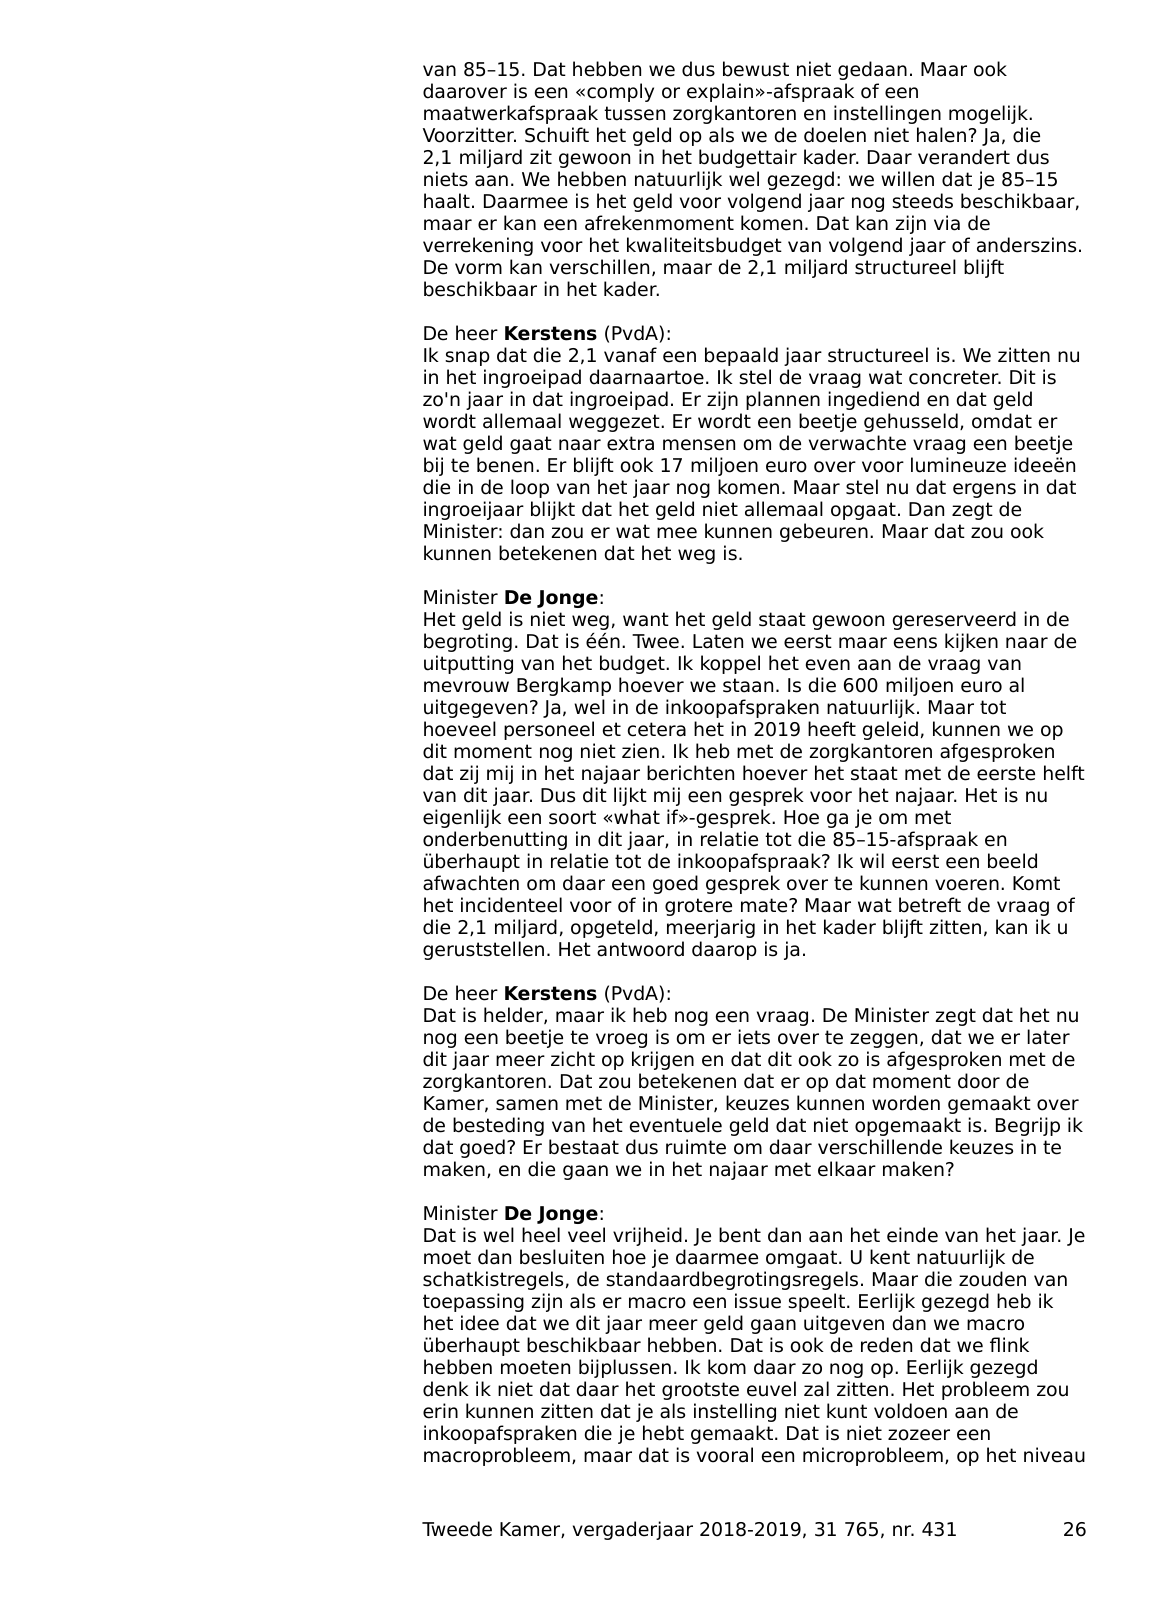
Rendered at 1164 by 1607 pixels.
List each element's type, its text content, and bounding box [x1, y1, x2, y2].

text Minister De Jonge: [422, 1203, 1087, 1225]
text De heer Kerstens (PvdA): [422, 983, 1087, 1005]
text Dat is helder, maar ik heb nog een vraag. De Minister zegt dat het nu nog een beetje te vroeg is om er iets over te zeggen, dat we er later dit jaar meer zicht op krijgen en dat dit ook zo is afgesproken met de zorgkantoren. Dat zou betekenen dat er op dat moment door de Kamer, samen met de Minister, keuzes kunnen worden gemaakt over de besteding van het eventuele geld dat niet opgemaakt is. Begrijp ik dat goed? Er bestaat dus ruimte om daar verschillende keuzes in te maken, en die gaan we in het najaar met elkaar maken? [422, 1005, 1087, 1181]
text Ik snap dat die 2,1 vanaf een bepaald jaar structureel is. We zitten nu in het ingroeipad daarnaartoe. Ik stel de vraag wat concreter. Dit is zo'n jaar in dat ingroeipad. Er zijn plannen ingediend en dat geld wordt allemaal weggezet. Er wordt een beetje gehusseld, omdat er wat geld gaat naar extra mensen om de verwachte vraag een beetje bij te benen. Er blijft ook 17 miljoen euro over voor lumineuze ideeën die in de loop van het jaar nog komen. Maar stel nu dat ergens in dat ingroeijaar blijkt dat het geld niet allemaal opgaat. Dan zegt de Minister: dan zou er wat mee kunnen gebeuren. Maar dat zou ook kunnen betekenen dat het weg is. [422, 345, 1087, 565]
text Voorzitter. Schuift het geld op als we de doelen niet halen? Ja, die 2,1 miljard zit gewoon in het budgettair kader. Daar verandert dus niets aan. We hebben natuurlijk wel gezegd: we willen dat je 85–15 haalt. Daarmee is het geld voor volgend jaar nog steeds beschikbaar, maar er kan een afrekenmoment komen. Dat kan zijn via de verrekening voor het kwaliteitsbudget van volgend jaar of anderszins. De vorm kan verschillen, maar de 2,1 miljard structureel blijft beschikbaar in het kader. [422, 125, 1087, 301]
text Het geld is niet weg, want het geld staat gewoon gereserveerd in de begroting. Dat is één. Twee. Laten we eerst maar eens kijken naar de uitputting van het budget. Ik koppel het even aan de vraag van mevrouw Bergkamp hoever we staan. Is die 600 miljoen euro al uitgegeven? Ja, wel in de inkoopafspraken natuurlijk. Maar tot hoeveel personeel et cetera het in 2019 heeft geleid, kunnen we op dit moment nog niet zien. Ik heb met de zorgkantoren afgesproken dat zij mij in het najaar berichten hoever het staat met de eerste helft van dit jaar. Dus dit lijkt mij een gesprek voor het najaar. Het is nu eigenlijk een soort «what if»-gesprek. Hoe ga je om met onderbenutting in dit jaar, in relatie tot die 85–15-afspraak en überhaupt in relatie tot de inkoopafspraak? Ik wil eerst een beeld afwachten om daar een goed gesprek over te kunnen voeren. Komt het incidenteel voor of in grotere mate? Maar wat betreft de vraag of die 2,1 miljard, opgeteld, meerjarig in het kader blijft zitten, kan ik u geruststellen. Het antwoord daarop is ja. [422, 609, 1087, 961]
text De heer Kerstens (PvdA): [422, 323, 1087, 345]
text Minister De Jonge: [422, 587, 1087, 609]
text van 85–15. Dat hebben we dus bewust niet gedaan. Maar ook daarover is een «comply or explain»-afspraak of een maatwerkafspraak tussen zorgkantoren en instellingen mogelijk. [422, 59, 1087, 125]
text Dat is wel heel veel vrijheid. Je bent dan aan het einde van het jaar. Je moet dan besluiten hoe je daarmee omgaat. U kent natuurlijk de schatkistregels, de standaardbegrotingsregels. Maar die zouden van toepassing zijn als er macro een issue speelt. Eerlijk gezegd heb ik het idee dat we dit jaar meer geld gaan uitgeven dan we macro überhaupt beschikbaar hebben. Dat is ook de reden dat we flink hebben moeten bijplussen. Ik kom daar zo nog op. Eerlijk gezegd denk ik niet dat daar het grootste euvel zal zitten. Het probleem zou erin kunnen zitten dat je als instelling niet kunt voldoen aan de inkoopafspraken die je hebt gemaakt. Dat is niet zozeer een macroprobleem, maar dat is vooral een microprobleem, op het niveau [422, 1225, 1087, 1467]
